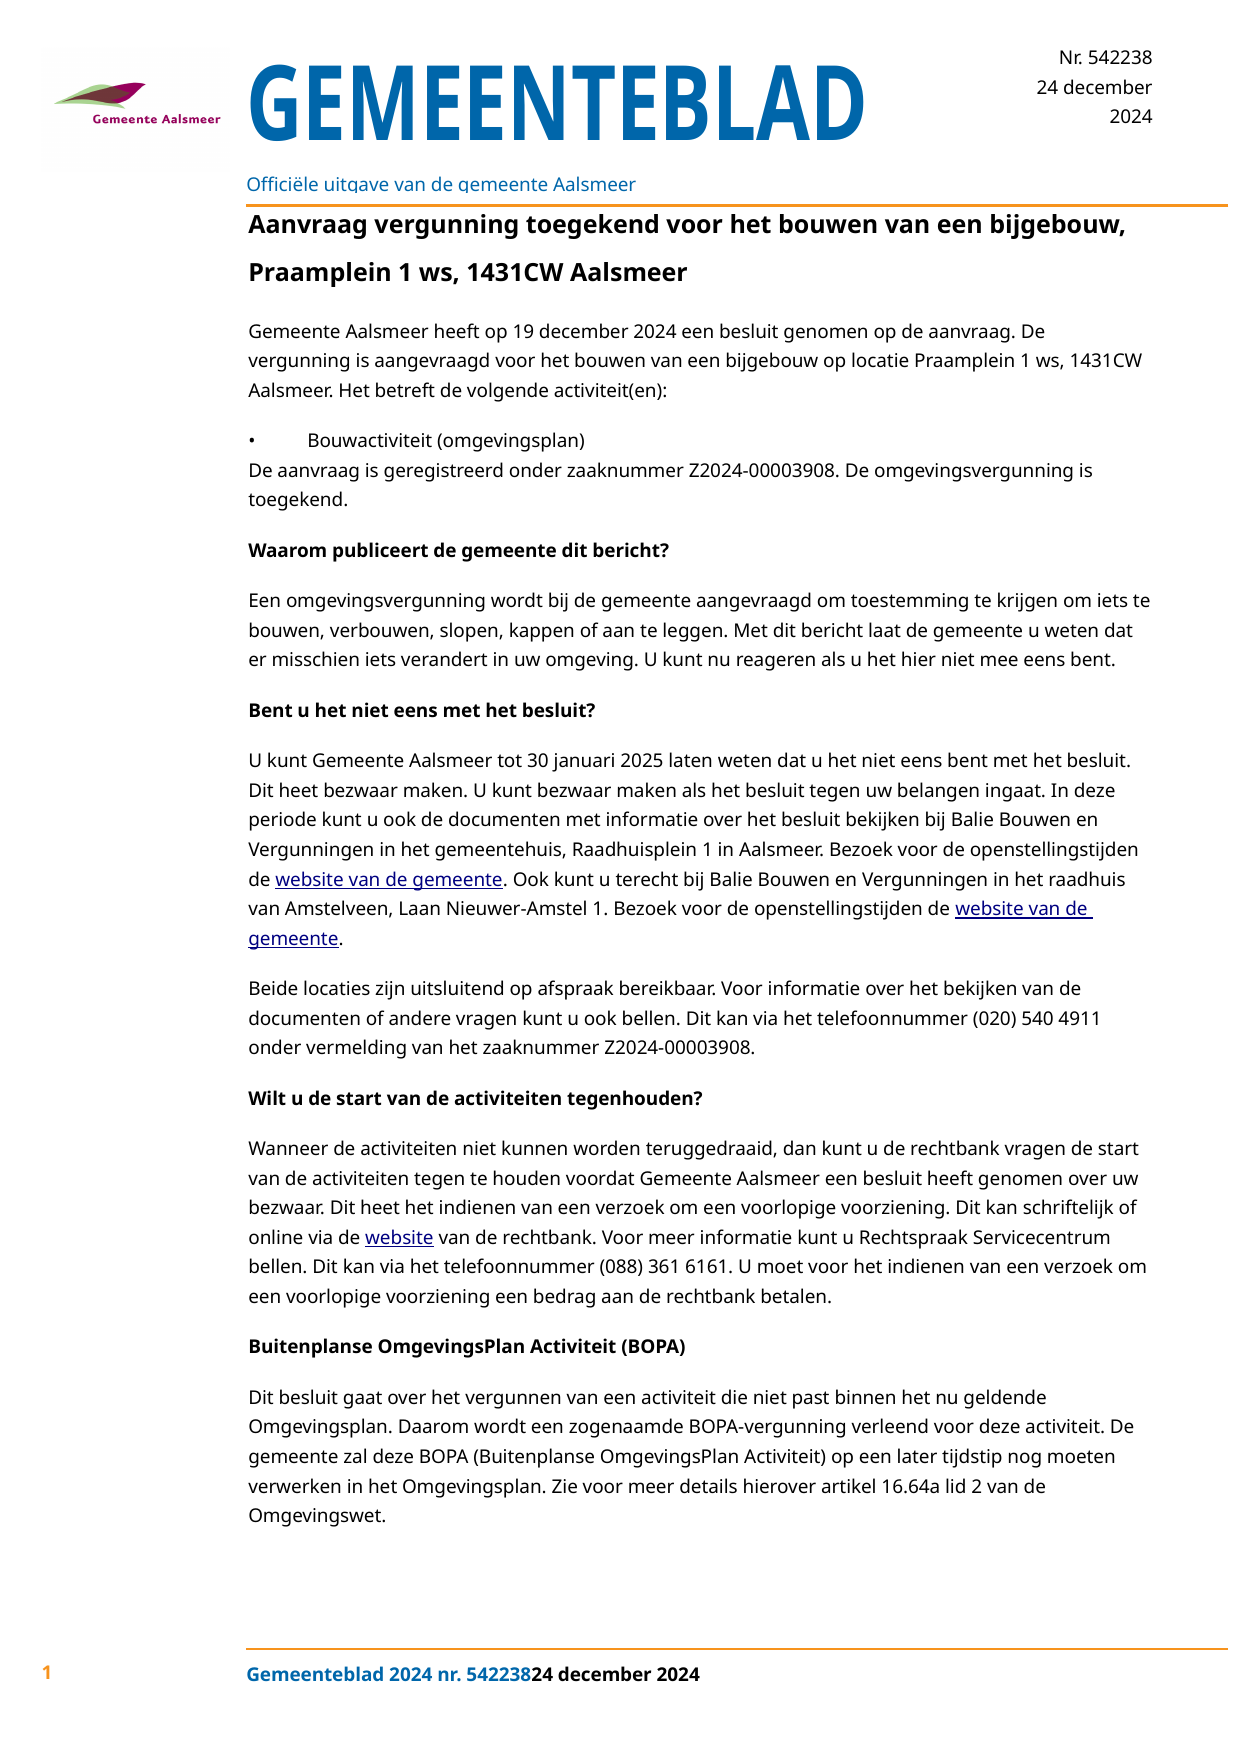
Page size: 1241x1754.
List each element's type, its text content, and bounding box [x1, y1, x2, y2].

text Gemeente Aalsmeer heeft op 19 december 2024 een besluit genomen op de aanvraag. De vergunning is aangevraagd voor het bouwen van een bijgebouw op locatie Praamplein 1 ws, 1431CW Aalsmeer. Het betreft de volgende activiteit(en): [248, 318, 1152, 403]
text Beide locaties zijn uitsluitend op afspraak bereikbaar. Voor informatie over het bekijken van de documenten of andere vragen kunt u ook bellen. Dit kan via het telefoonnummer (020) 540 4911 onder vermelding van het zaaknummer Z2024-00003908. [248, 975, 1152, 1060]
text Wanneer de activiteiten niet kunnen worden teruggedraaid, dan kunt u de rechtbank vragen de start van de activiteiten tegen te houden voordat Gemeente Aalsmeer een besluit heeft genomen over uw bezwaar. Dit heet het indienen van een verzoek om een voorlopige voorziening. Dit kan schriftelijk of online via de website van de rechtbank. Voor meer informatie kunt u Rechtspraak Servicecentrum bellen. Dit kan via het telefoonnummer (088) 361 6161. U moet voor het indienen van een verzoek om een voorlopige voorziening een bedrag aan de rechtbank betalen. [248, 1135, 1152, 1309]
text Aanvraag vergunning toegekend voor het bouwen van een bijgebouw, Praamplein 1 ws, 1431CW Aalsmeer [248, 207, 1152, 288]
text Bent u het niet eens met het besluit? [248, 697, 1152, 723]
text Buitenplanse OmgevingsPlan Activiteit (BOPA) [248, 1334, 1152, 1359]
text U kunt Gemeente Aalsmeer tot 30 januari 2025 laten weten dat u het niet eens bent met het besluit. Dit heet bezwaar maken. U kunt bezwaar maken als het besluit tegen uw belangen ingaat. In deze periode kunt u ook de documenten met informatie over het besluit bekijken bij Balie Bouwen en Vergunningen in het gemeentehuis, Raadhuisplein 1 in Aalsmeer. Bezoek voor de openstellingstijden de website van de gemeente. Ook kunt u terecht bij Balie Bouwen en Vergunningen in het raadhuis van Amstelveen, Laan Nieuwer-Amstel 1. Bezoek voor de openstellingstijden de website van de gemeente. [248, 747, 1152, 951]
text De aanvraag is geregistreerd onder zaaknummer Z2024-00003908. De omgevingsvergunning is toegekend. [248, 457, 1152, 512]
text Dit besluit gaat over het vergunnen van een activiteit die niet past binnen het nu geldende Omgevingsplan. Daarom wordt een zogenaamde BOPA-vergunning verleend voor deze activiteit. De gemeente zal deze BOPA (Buitenplanse OmgevingsPlan Activiteit) op een later tijdstip nog moeten verwerken in het Omgevingsplan. Zie voor meer details hierover artikel 16.64a lid 2 van de Omgevingswet. [248, 1384, 1152, 1528]
picture [41, 47, 231, 172]
text Waarom publiceert de gemeente dit bericht? [248, 537, 1152, 563]
list Bouwactiviteit (omgevingsplan) [248, 427, 1152, 453]
text Een omgevingsvergunning wordt bij de gemeente aangevraagd om toestemming te krijgen om iets te bouwen, verbouwen, slopen, kappen of aan te leggen. Met dit bericht laat de gemeente u weten dat er misschien iets verandert in uw omgeving. U kunt nu reageren als u het hier niet mee eens bent. [248, 587, 1152, 672]
text Wilt u de start van de activiteiten tegenhouden? [248, 1085, 1152, 1111]
